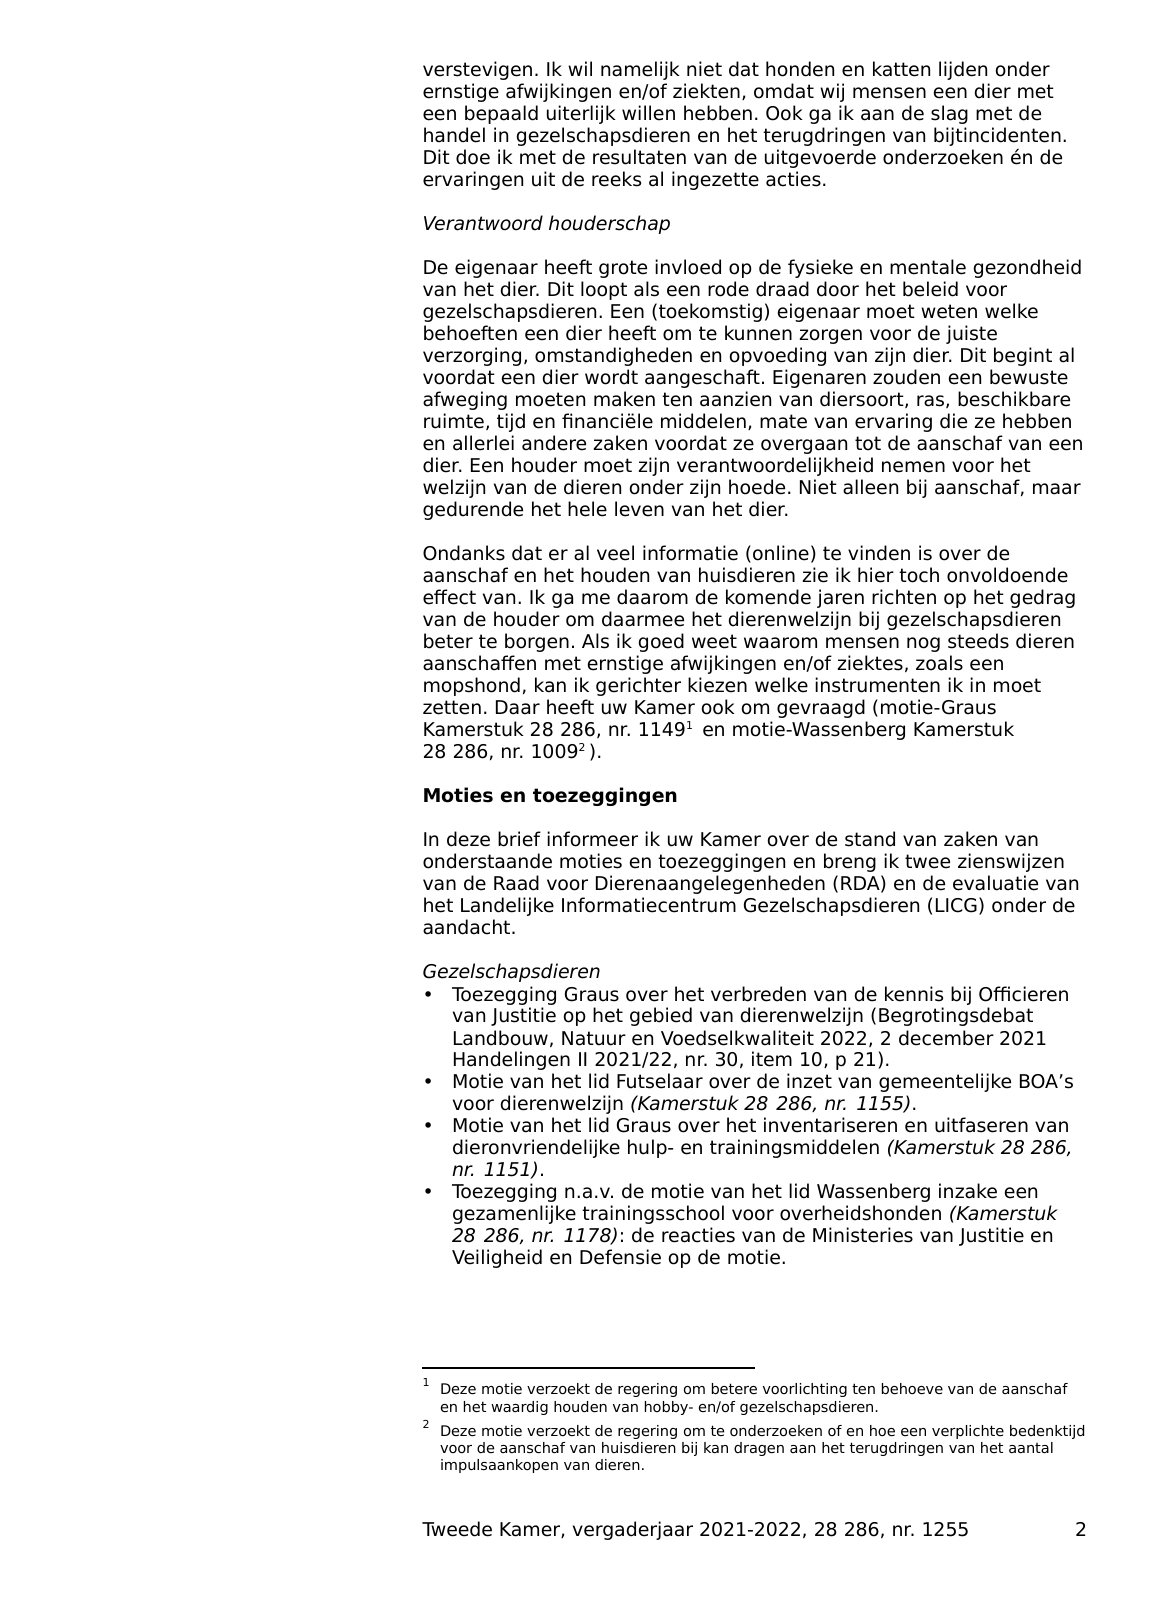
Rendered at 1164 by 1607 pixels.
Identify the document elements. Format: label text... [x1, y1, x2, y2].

subtitle Verantwoord houderschap [422, 213, 1087, 235]
text • Toezegging n.a.v. de motie van het lid Wassenberg inzake een gezamenlijke trainingsschool voor overheidshonden (Kamerstuk 28 286, nr. 1178): de reacties van de Ministeries van Justitie en Veiligheid en Defensie op de motie. [422, 1181, 1087, 1269]
text • Toezegging Graus over het verbreden van de kennis bij Officieren van Justitie op het gebied van dierenwelzijn (Begrotingsdebat Landbouw, Natuur en Voedselkwaliteit 2022, 2 december 2021 Handelingen II 2021/22, nr. 30, item 10, p 21). [422, 983, 1087, 1071]
text verstevigen. Ik wil namelijk niet dat honden en katten lijden onder ernstige afwijkingen en/of ziekten, omdat wij mensen een dier met een bepaald uiterlijk willen hebben. Ook ga ik aan de slag met de handel in gezelschapsdieren en het terugdringen van bijtincidenten. Dit doe ik met de resultaten van de uitgevoerde onderzoeken én de ervaringen uit de reeks al ingezette acties. [422, 59, 1087, 191]
subtitle Moties en toezeggingen [422, 785, 1087, 807]
text In deze brief informeer ik uw Kamer over de stand van zaken van onderstaande moties en toezeggingen en breng ik twee zienswijzen van de Raad voor Dierenaangelegenheden (RDA) en de evaluatie van het Landelijke Informatiecentrum Gezelschapsdieren (LICG) onder de aandacht. [422, 829, 1087, 939]
text Deze motie verzoekt de regering om betere voorlichting ten behoeve van de aanschaf en het waardig houden van hobby- en/of gezelschapsdieren. [422, 1377, 1087, 1416]
text De eigenaar heeft grote invloed op de fysieke en mentale gezondheid van het dier. Dit loopt als een rode draad door het beleid voor gezelschapsdieren. Een (toekomstig) eigenaar moet weten welke behoeften een dier heeft om te kunnen zorgen voor de juiste verzorging, omstandigheden en opvoeding van zijn dier. Dit begint al voordat een dier wordt aangeschaft. Eigenaren zouden een bewuste afweging moeten maken ten aanzien van diersoort, ras, beschikbare ruimte, tijd en financiële middelen, mate van ervaring die ze hebben en allerlei andere zaken voordat ze overgaan tot de aanschaf van een dier. Een houder moet zijn verantwoordelijkheid nemen voor het welzijn van de dieren onder zijn hoede. Niet alleen bij aanschaf, maar gedurende het hele leven van het dier. [422, 257, 1087, 521]
subtitle Gezelschapsdieren [422, 961, 1087, 983]
text Ondanks dat er al veel informatie (online) te vinden is over de aanschaf en het houden van huisdieren zie ik hier toch onvoldoende effect van. Ik ga me daarom de komende jaren richten op het gedrag van de houder om daarmee het dierenwelzijn bij gezelschapsdieren beter te borgen. Als ik goed weet waarom mensen nog steeds dieren aanschaffen met ernstige afwijkingen en/of ziektes, zoals een mopshond, kan ik gerichter kiezen welke instrumenten ik in moet zetten. Daar heeft uw Kamer ook om gevraagd (motie-Graus Kamerstuk 28 286, nr. 1149 en motie-Wassenberg Kamerstuk 28 286, nr. 1009). [422, 543, 1087, 763]
text • Motie van het lid Futselaar over de inzet van gemeentelijke BOA’s voor dierenwelzijn (Kamerstuk 28 286, nr. 1155). [422, 1071, 1087, 1115]
text • Motie van het lid Graus over het inventariseren en uitfaseren van dieronvriendelijke hulp- en trainingsmiddelen (Kamerstuk 28 286, nr. 1151). [422, 1115, 1087, 1181]
text Deze motie verzoekt de regering om te onderzoeken of en hoe een verplichte bedenktijd voor de aanschaf van huisdieren bij kan dragen aan het terugdringen van het aantal impulsaankopen van dieren. [422, 1418, 1087, 1474]
